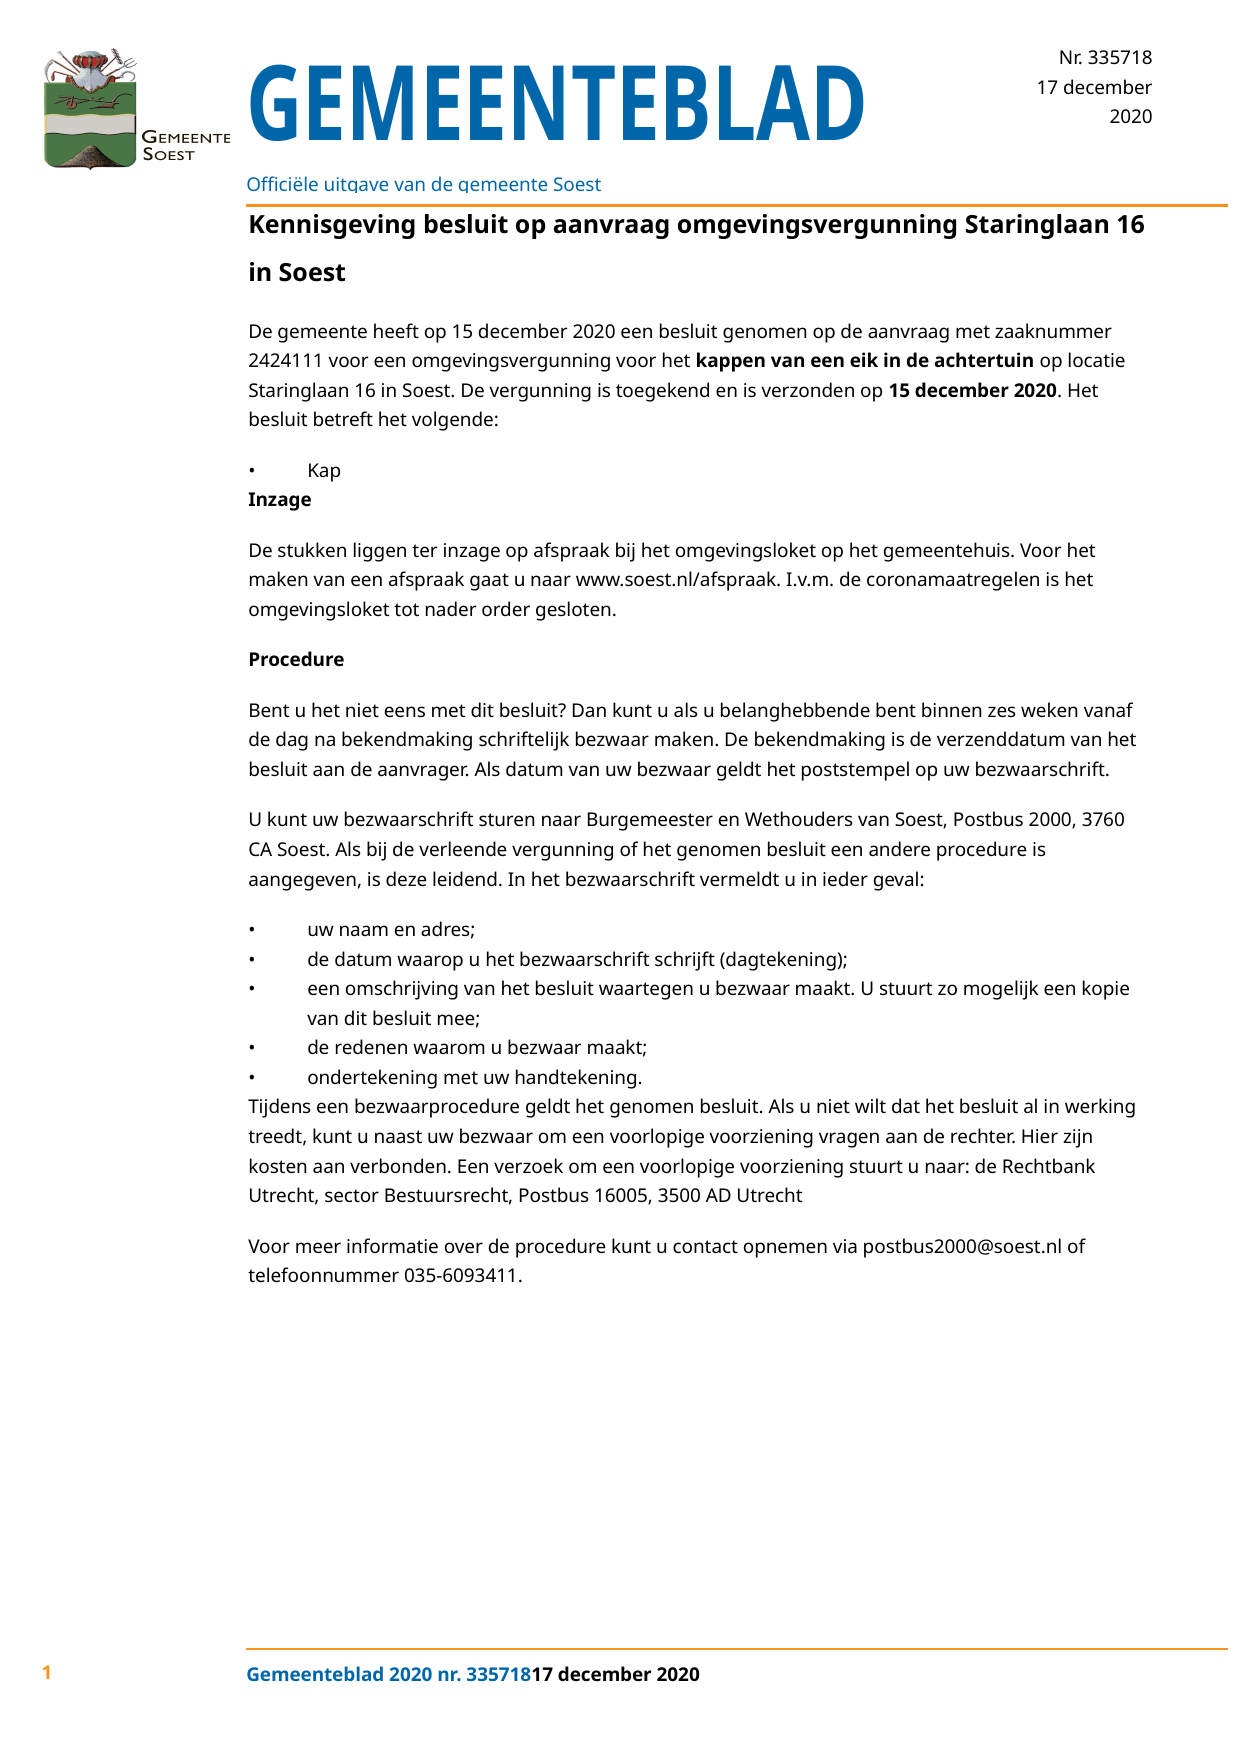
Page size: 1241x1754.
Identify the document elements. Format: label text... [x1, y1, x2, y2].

text De gemeente heeft op 15 december 2020 een besluit genomen op de aanvraag met zaaknummer 2424111 voor een omgevingsvergunning voor het kappen van een eik in de achtertuin op locatie Staringlaan 16 in Soest. De vergunning is toegekend en is verzonden op 15 december 2020. Het besluit betreft het volgende: [248, 318, 1152, 432]
picture [41, 47, 231, 172]
text Procedure [248, 647, 1152, 672]
text De stukken liggen ter inzage op afspraak bij het omgevingsloket op het gemeentehuis. Voor het maken van een afspraak gaat u naar www.soest.nl/afspraak. I.v.m. de coronamaatregelen is het omgevingsloket tot nader order gesloten. [248, 537, 1152, 622]
text Kennisgeving besluit op aanvraag omgevingsvergunning Staringlaan 16 in Soest [248, 207, 1152, 288]
text Inzage [248, 487, 1152, 512]
text Tijdens een bezwaarprocedure geldt het genomen besluit. Als u niet wilt dat het besluit al in werking treedt, kunt u naast uw bezwaar om een voorlopige voorziening vragen aan de rechter. Hier zijn kosten aan verbonden. Een verzoek om een voorlopige voorziening stuurt u naar: de Rechtbank Utrecht, sector Bestuursrecht, Postbus 16005, 3500 AD Utrecht [248, 1094, 1152, 1208]
text U kunt uw bezwaarschrift sturen naar Burgemeester en Wethouders van Soest, Postbus 2000, 3760 CA Soest. Als bij de verleende vergunning of het genomen besluit een andere procedure is aangegeven, is deze leidend. In het bezwaarschrift vermeldt u in ieder geval: [248, 807, 1152, 892]
text Voor meer informatie over de procedure kunt u contact opnemen via postbus2000@soest.nl of telefoonnummer 035-6093411. [248, 1233, 1152, 1288]
list uw naam en adres; [248, 916, 1152, 942]
list een omschrijving van het besluit waartegen u bezwaar maakt. U stuurt zo mogelijk een kopie van dit besluit mee; [248, 975, 1152, 1031]
list Kap [248, 457, 1152, 483]
list de redenen waarom u bezwaar maakt; [248, 1034, 1152, 1060]
text Bent u het niet eens met dit besluit? Dan kunt u als u belanghebbende bent binnen zes weken vanaf de dag na bekendmaking schriftelijk bezwaar maken. De bekendmaking is de verzenddatum van het besluit aan de aanvrager. Als datum van uw bezwaar geldt het poststempel op uw bezwaarschrift. [248, 697, 1152, 782]
list de datum waarop u het bezwaarschrift schrijft (dagtekening); [248, 946, 1152, 972]
list ondertekening met uw handtekening. [248, 1064, 1152, 1090]
